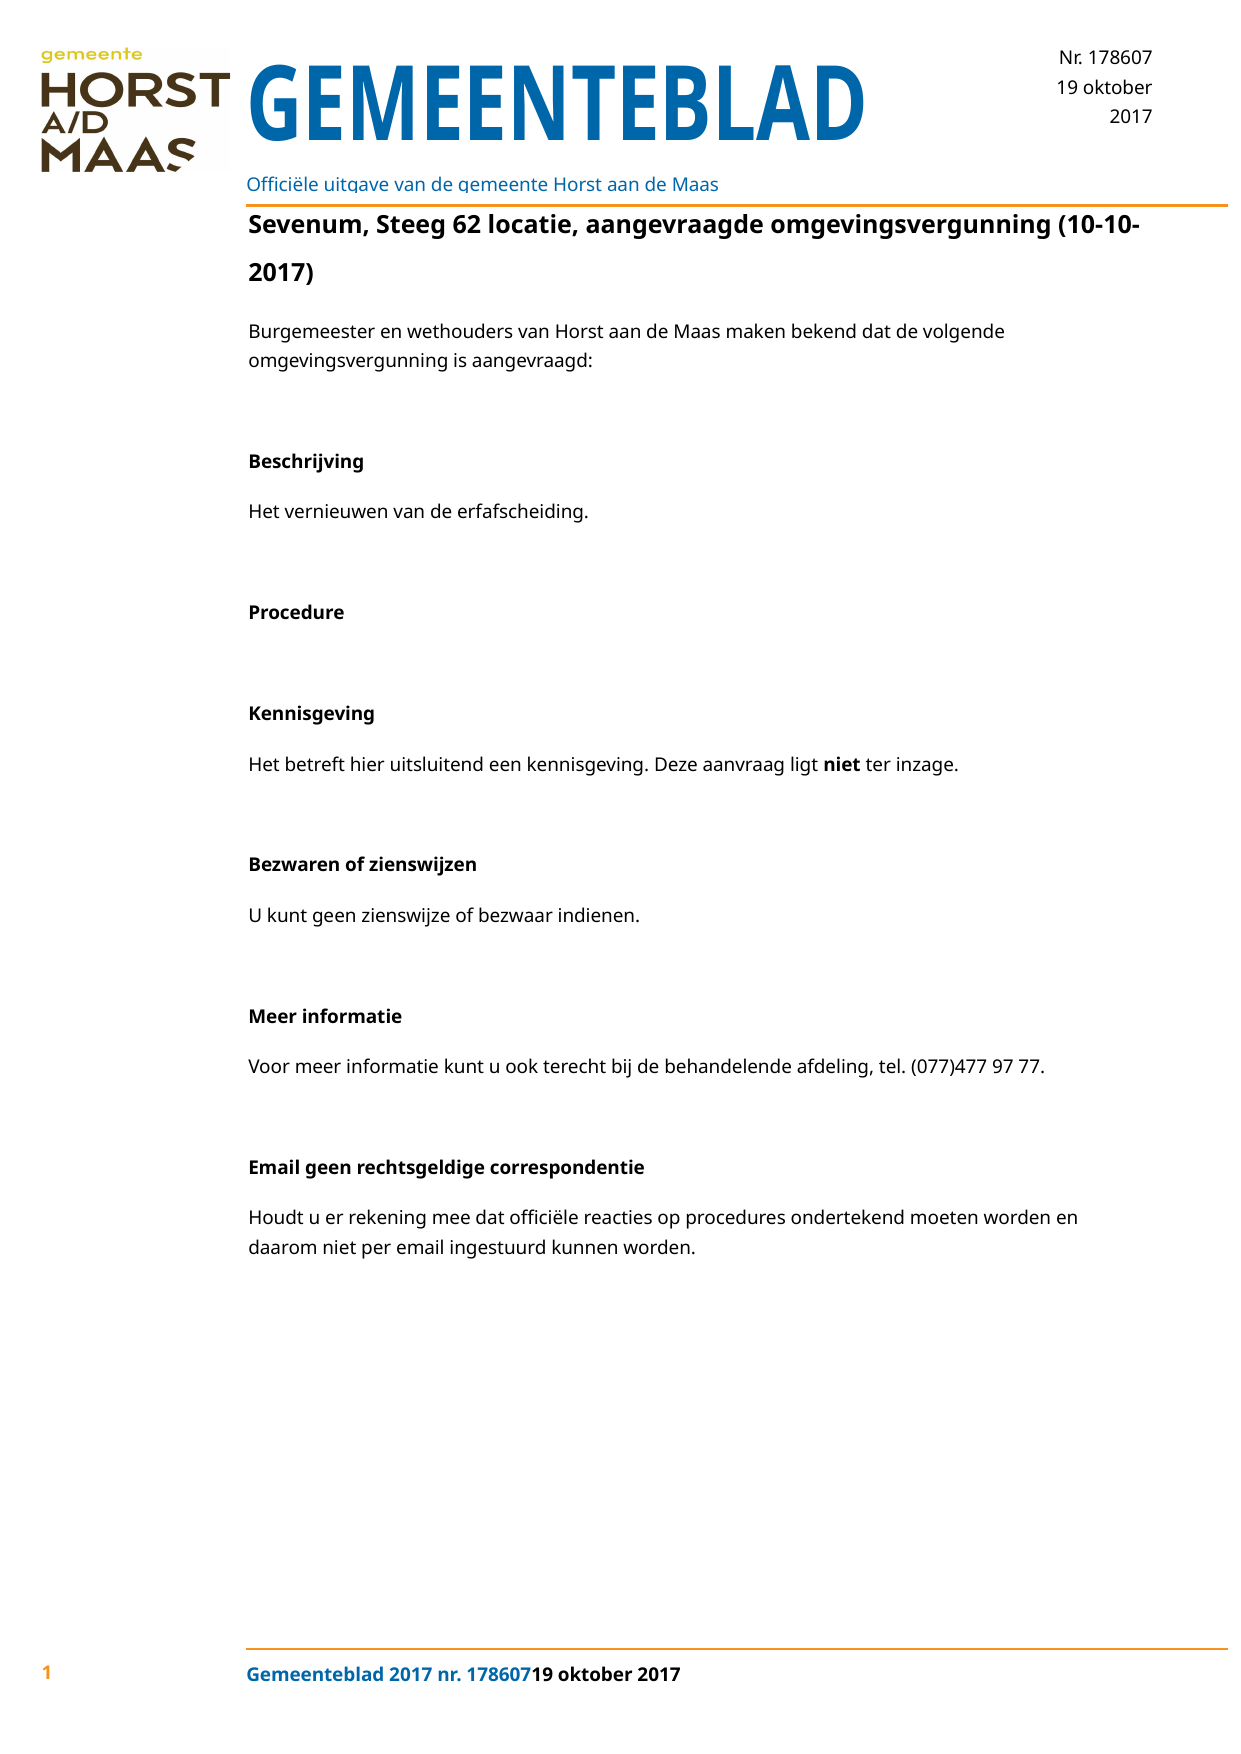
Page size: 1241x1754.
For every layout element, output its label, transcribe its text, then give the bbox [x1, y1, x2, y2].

text Kennisgeving [248, 700, 1152, 726]
text Het betreft hier uitsluitend een kennisgeving. Deze aanvraag ligt niet ter inzage. [248, 751, 1152, 777]
text Het vernieuwen van de erfafscheiding. [248, 499, 1152, 524]
text Sevenum, Steeg 62 locatie, aangevraagde omgevingsvergunning (10-10-2017) [248, 207, 1152, 288]
text Meer informatie [248, 1003, 1152, 1029]
text U kunt geen zienswijze of bezwaar indienen. [248, 902, 1152, 928]
text Procedure [248, 599, 1152, 625]
text Burgemeester en wethouders van Horst aan de Maas maken bekend dat de volgende omgevingsvergunning is aangevraagd: [248, 318, 1152, 373]
text Houdt u er rekening mee dat officiële reacties op procedures ondertekend moeten worden en daarom niet per email ingestuurd kunnen worden. [248, 1204, 1152, 1260]
text Bezwaren of zienswijzen [248, 852, 1152, 877]
picture [41, 47, 231, 172]
text Voor meer informatie kunt u ook terecht bij de behandelende afdeling, tel. (077)477 97 77. [248, 1053, 1152, 1079]
text Beschrijving [248, 448, 1152, 474]
text Email geen rechtsgeldige correspondentie [248, 1154, 1152, 1180]
